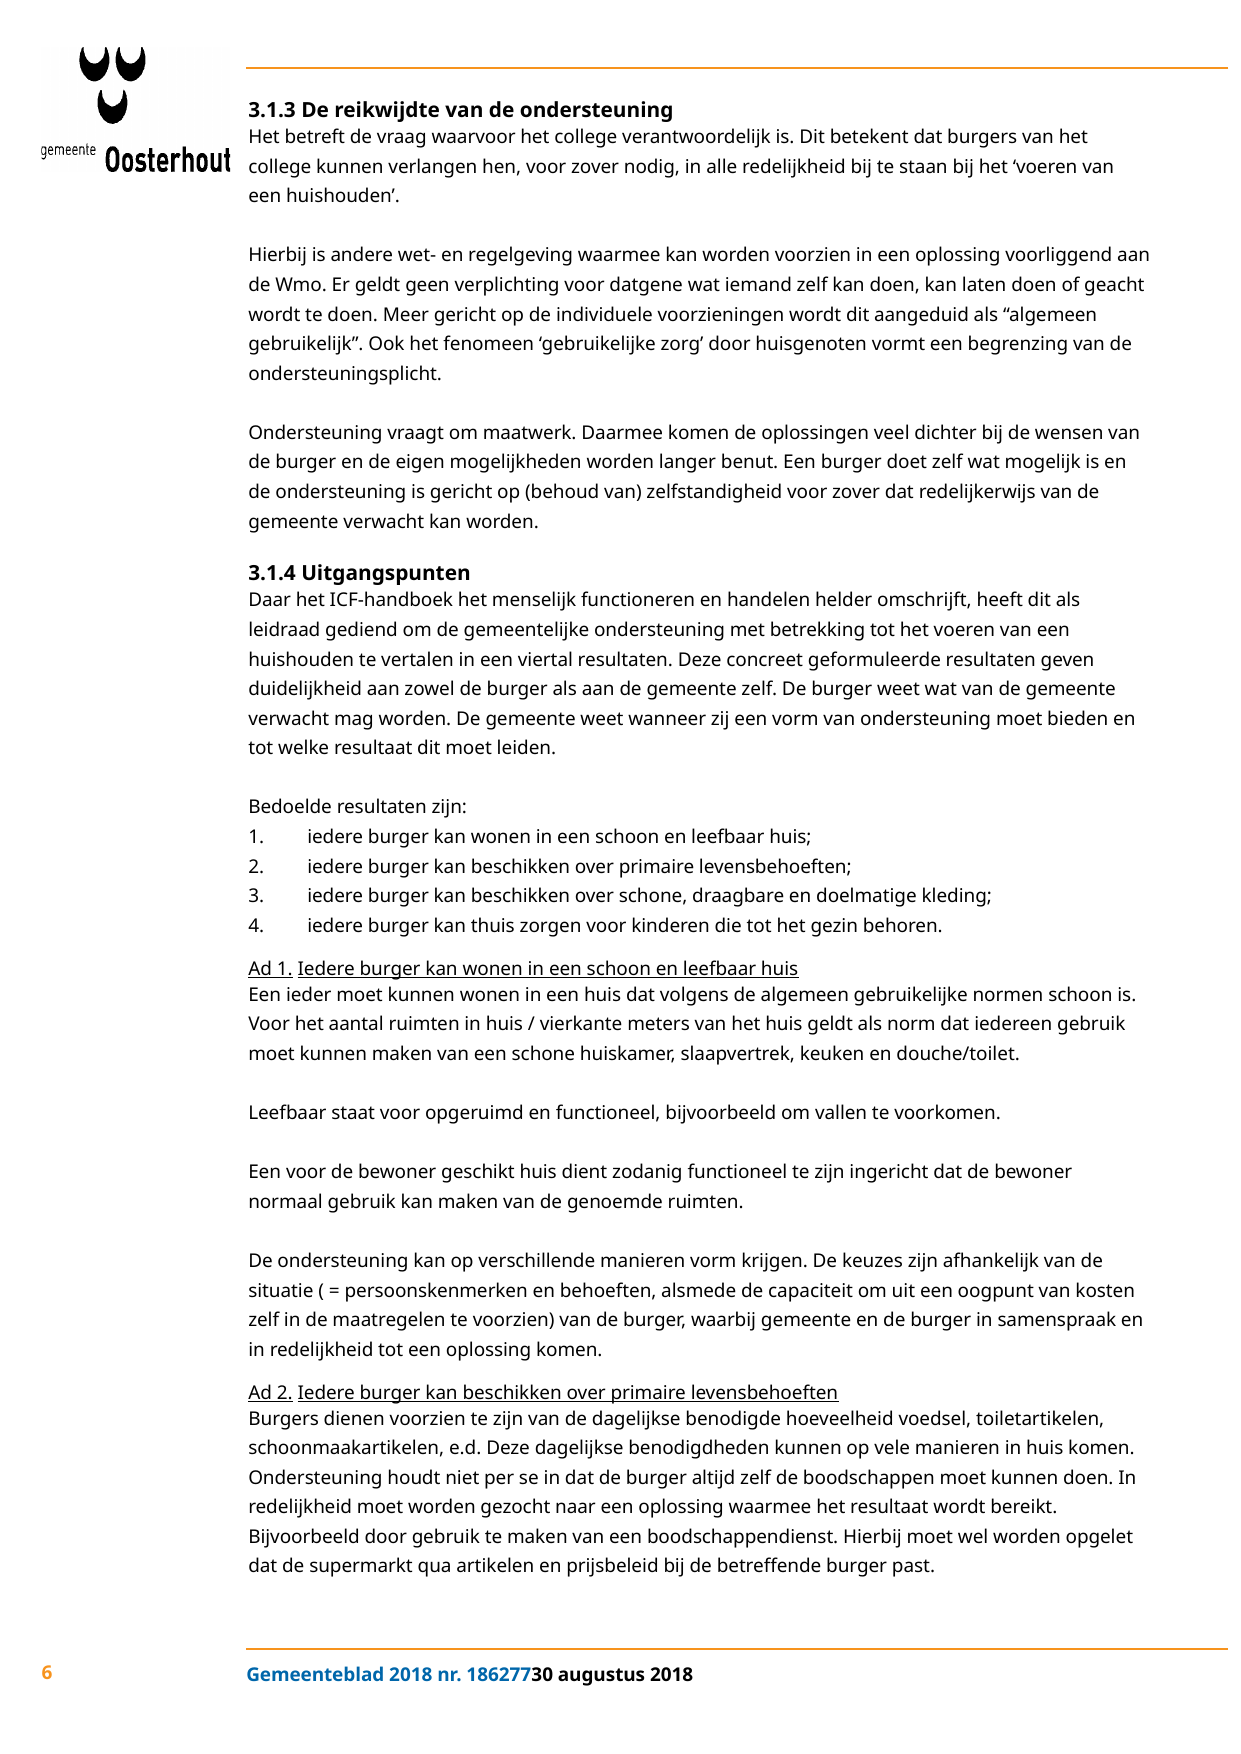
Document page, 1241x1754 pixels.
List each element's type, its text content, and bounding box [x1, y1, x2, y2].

text Een ieder moet kunnen wonen in een huis dat volgens de algemeen gebruikelijke normen schoon is. Voor het aantal ruimten in huis / vierkante meters van het huis geldt als norm dat iedereen gebruik moet kunnen maken van een schone huiskamer, slaapvertrek, keuken en douche/toilet. [248, 981, 1152, 1066]
text Bedoelde resultaten zijn: [248, 794, 1152, 819]
text Ondersteuning vraagt om maatwerk. Daarmee komen de oplossingen veel dichter bij de wensen van de burger en de eigen mogelijkheden worden langer benut. Een burger doet zelf wat mogelijk is en de ondersteuning is gericht op (behoud van) zelfstandigheid voor zover dat redelijkerwijs van de gemeente verwacht kan worden. [248, 419, 1152, 533]
text Burgers dienen voorzien te zijn van de dagelijkse benodigde hoeveelheid voedsel, toiletartikelen, schoonmaakartikelen, e.d. Deze dagelijkse benodigdheden kunnen op vele manieren in huis komen. Ondersteuning houdt niet per se in dat de burger altijd zelf de boodschappen moet kunnen doen. In redelijkheid moet worden gezocht naar een oplossing waarmee het resultaat wordt bereikt. Bijvoorbeeld door gebruik te maken van een boodschappendienst. Hierbij moet wel worden opgelet dat de supermarkt qua artikelen en prijsbeleid bij de betreffende burger past. [248, 1405, 1152, 1578]
text 3.1.4 Uitgangspunten [248, 558, 1152, 587]
text Leefbaar staat voor opgeruimd en functioneel, bijvoorbeeld om vallen te voorkomen. [248, 1099, 1152, 1125]
text De ondersteuning kan op verschillende manieren vorm krijgen. De keuzes zijn afhankelijk van de situatie ( = persoonskenmerken en behoeften, alsmede de capaciteit om uit een oogpunt van kosten zelf in de maatregelen te voorzien) van de burger, waarbij gemeente en de burger in samenspraak en in redelijkheid tot een oplossing komen. [248, 1247, 1152, 1362]
text Ad 2. Iedere burger kan beschikken over primaire levensbehoeften [248, 1379, 1152, 1405]
text 3.1.3 De reikwijdte van de ondersteuning [248, 95, 1152, 123]
list iedere burger kan beschikken over primaire levensbehoeften; [248, 853, 1152, 879]
list iedere burger kan thuis zorgen voor kinderen die tot het gezin behoren. [248, 912, 1152, 938]
list iedere burger kan beschikken over schone, draagbare en doelmatige kleding; [248, 882, 1152, 908]
picture [41, 47, 231, 172]
text Ad 1. Iedere burger kan wonen in een schoon en leefbaar huis [248, 955, 1152, 981]
list iedere burger kan wonen in een schoon en leefbaar huis; [248, 823, 1152, 849]
text Daar het ICF-handboek het menselijk functioneren en handelen helder omschrijft, heeft dit als leidraad gediend om de gemeentelijke ondersteuning met betrekking tot het voeren van een huishouden te vertalen in een viertal resultaten. Deze concreet geformuleerde resultaten geven duidelijkheid aan zowel de burger als aan de gemeente zelf. De burger weet wat van de gemeente verwacht mag worden. De gemeente weet wanneer zij een vorm van ondersteuning moet bieden en tot welke resultaat dit moet leiden. [248, 587, 1152, 760]
text Het betreft de vraag waarvoor het college verantwoordelijk is. Dit betekent dat burgers van het college kunnen verlangen hen, voor zover nodig, in alle redelijkheid bij te staan bij het ‘voeren van een huishouden’. [248, 123, 1152, 208]
text Een voor de bewoner geschikt huis dient zodanig functioneel te zijn ingericht dat de bewoner normaal gebruik kan maken van de genoemde ruimten. [248, 1158, 1152, 1214]
text Hierbij is andere wet- en regelgeving waarmee kan worden voorzien in een oplossing voorliggend aan de Wmo. Er geldt geen verplichting voor datgene wat iemand zelf kan doen, kan laten doen of geacht wordt te doen. Meer gericht op de individuele voorzieningen wordt dit aangeduid als “algemeen gebruikelijk”. Ook het fenomeen ‘gebruikelijke zorg’ door huisgenoten vormt een begrenzing van de ondersteuningsplicht. [248, 242, 1152, 386]
